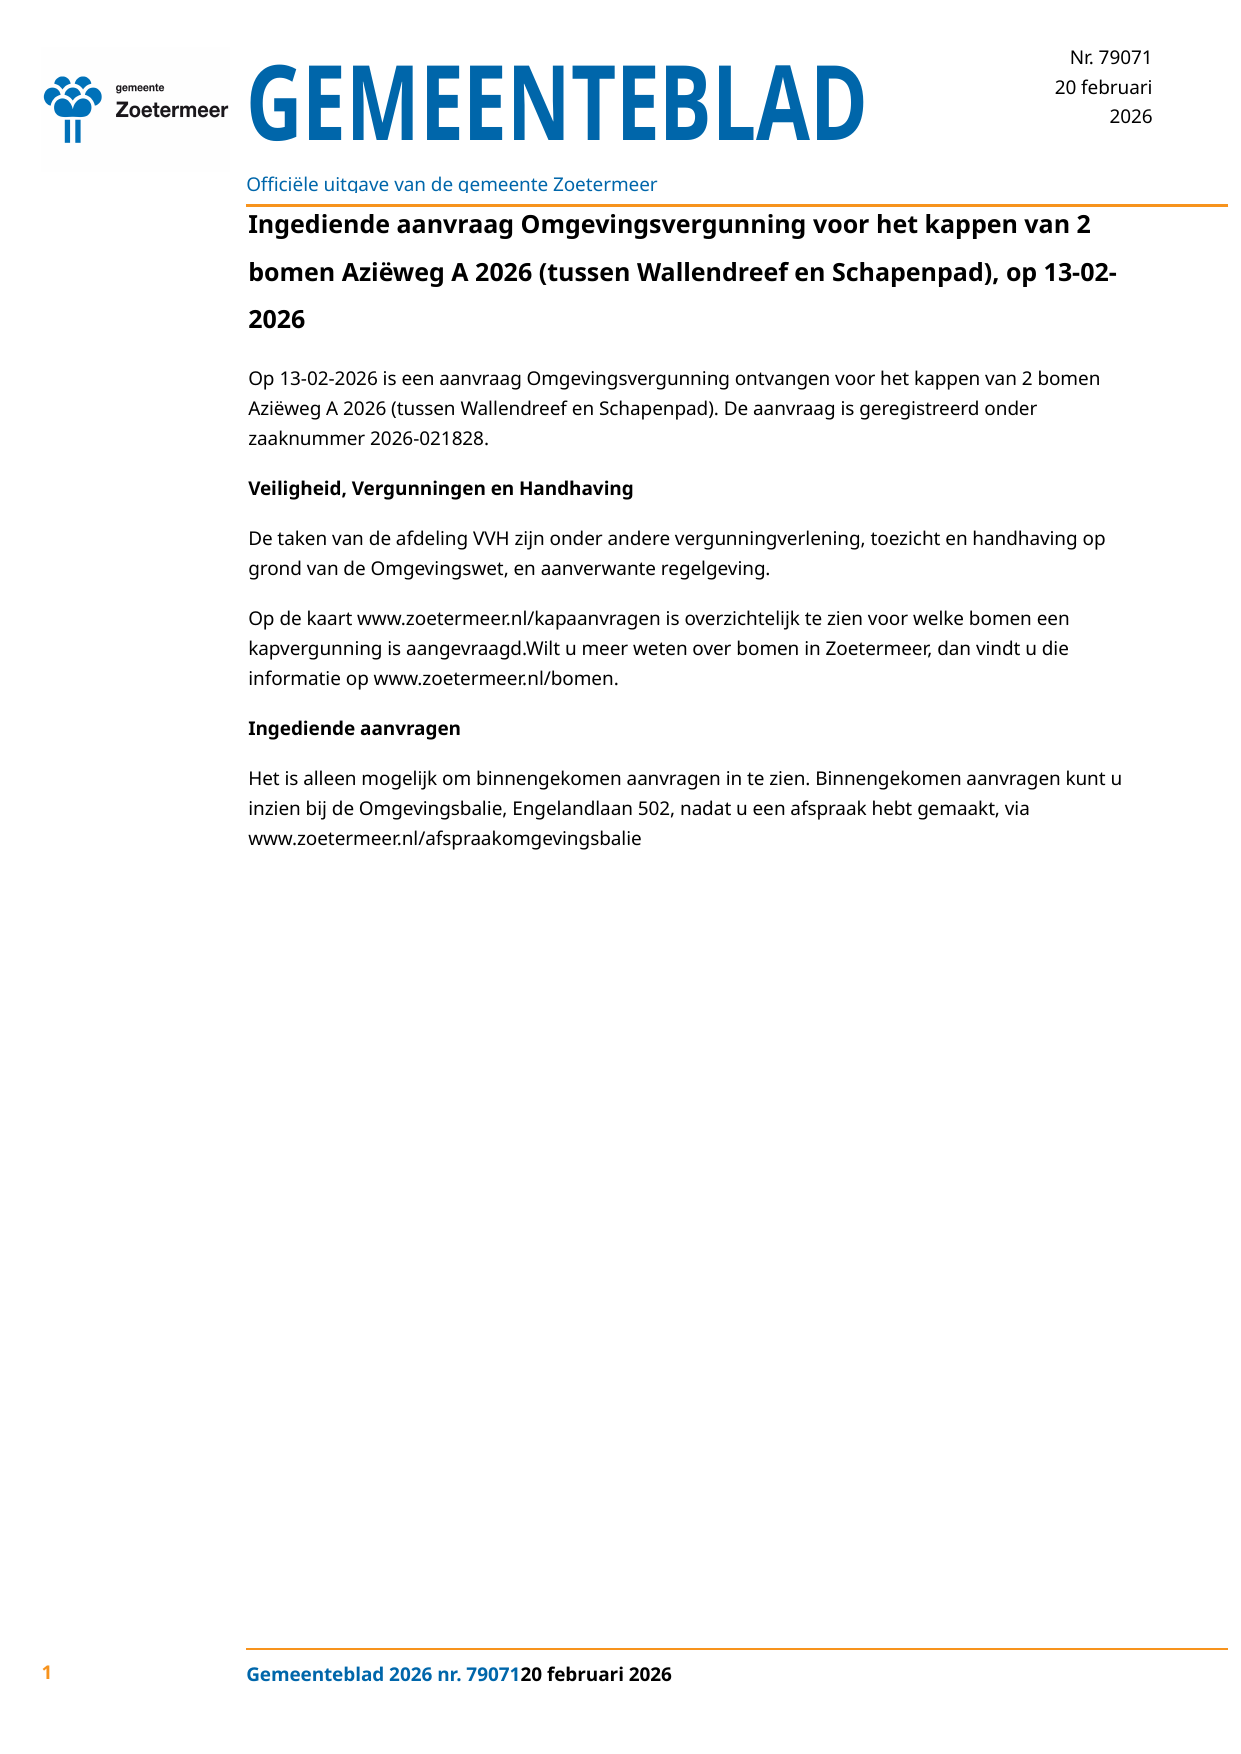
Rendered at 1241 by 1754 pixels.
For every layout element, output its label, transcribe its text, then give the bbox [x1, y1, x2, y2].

text Op de kaart www.zoetermeer.nl/kapaanvragen is overzichtelijk te zien voor welke bomen een kapvergunning is aangevraagd.Wilt u meer weten over bomen in Zoetermeer, dan vindt u die informatie op www.zoetermeer.nl/bomen. [248, 606, 1152, 690]
text Ingediende aanvraag Omgevingsvergunning voor het kappen van 2 bomen Aziëweg A 2026 (tussen Wallendreef en Schapenpad), op 13-02-2026 [248, 207, 1152, 336]
text De taken van de afdeling VVH zijn onder andere vergunningverlening, toezicht en handhaving op grond van de Omgevingswet, en aanverwante regelgeving. [248, 526, 1152, 581]
text Ingediende aanvragen [248, 715, 1152, 741]
text Op 13-02-2026 is een aanvraag Omgevingsvergunning ontvangen voor het kappen van 2 bomen Aziëweg A 2026 (tussen Wallendreef en Schapenpad). De aanvraag is geregistreerd onder zaaknummer 2026-021828. [248, 366, 1152, 450]
text Het is alleen mogelijk om binnengekomen aanvragen in te zien. Binnengekomen aanvragen kunt u inzien bij de Omgevingsbalie, Engelandlaan 502, nadat u een afspraak hebt gemaakt, via www.zoetermeer.nl/afspraakomgevingsbalie [248, 766, 1152, 850]
text Veiligheid, Vergunningen en Handhaving [248, 475, 1152, 501]
picture [41, 47, 231, 172]
